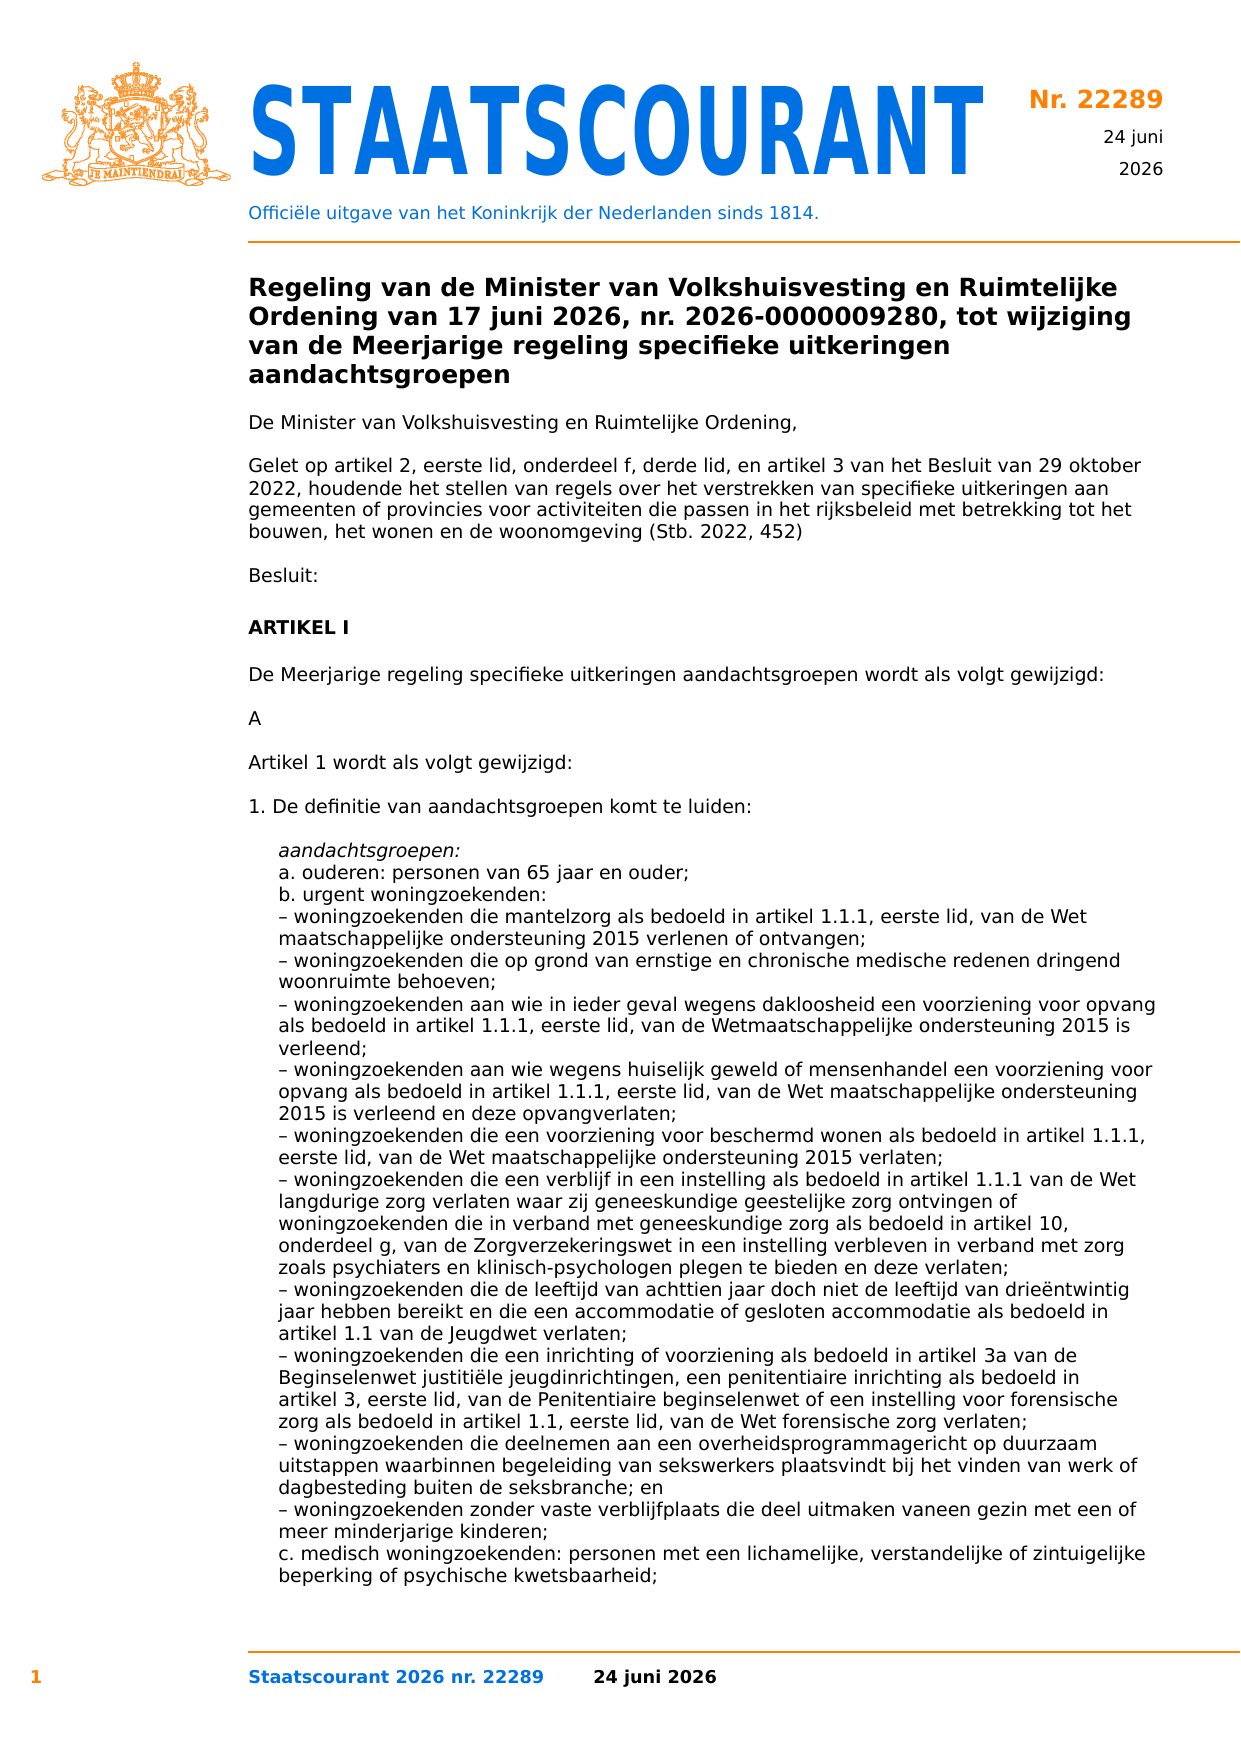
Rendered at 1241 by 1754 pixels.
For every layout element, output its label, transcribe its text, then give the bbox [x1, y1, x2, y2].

text – woningzoekenden die op grond van ernstige en chronische medische redenen dringend woonruimte behoeven; [278, 949, 1163, 993]
table_cell Officiële uitgave van het Koninkrijk der Nederlanden sinds 1814. [248, 203, 1240, 241]
text – woningzoekenden die de leeftijd van achttien jaar doch niet de leeftijd van drieëntwintig jaar hebben bereikt en die een accommodatie of gesloten accommodatie als bedoeld in artikel 1.1 van de Jeugdwet verlaten; [278, 1279, 1163, 1345]
text – woningzoekenden die een verblijf in een instelling als bedoeld in artikel 1.1.1 van de Wet langdurige zorg verlaten waar zij geneeskundige geestelijke zorg ontvingen of woningzoekenden die in verband met geneeskundige zorg als bedoeld in artikel 10, onderdeel g, van de Zorgverzekeringswet in een instelling verbleven in verband met zorg zoals psychiaters en klinisch-psychologen plegen te bieden en deze verlaten; [278, 1169, 1163, 1279]
table_header Nr. 22289 [998, 62, 1240, 121]
text – woningzoekenden die een inrichting of voorziening als bedoeld in artikel 3a van de Beginselenwet justitiële jeugdinrichtingen, een penitentiaire inrichting als bedoeld in artikel 3, eerste lid, van de Penitentiaire beginselenwet of een instelling voor forensische zorg als bedoeld in artikel 1.1, eerste lid, van de Wet forensische zorg verlaten; [278, 1345, 1163, 1433]
text De Minister van Volkshuisvesting en Ruimtelijke Ordening, [248, 412, 1163, 433]
picture [41, 62, 231, 186]
text c. medisch woningzoekenden: personen met een lichamelijke, verstandelijke of zintuigelijke beperking of psychische kwetsbaarheid; [278, 1543, 1163, 1587]
text b. urgent woningzoekenden: [278, 883, 1163, 906]
subtitle ARTIKEL I [248, 617, 1163, 639]
text – woningzoekenden die deelnemen aan een overheidsprogrammagericht op duurzaam uitstappen waarbinnen begeleiding van sekswerkers plaatsvindt bij het vinden van werk of dagbesteding buiten de seksbranche; en [278, 1433, 1163, 1499]
text – woningzoekenden aan wie wegens huiselijk geweld of mensenhandel een voorziening voor opvang als bedoeld in artikel 1.1.1, eerste lid, van de Wet maatschappelijke ondersteuning 2015 is verleend en deze opvangverlaten; [278, 1059, 1163, 1125]
text De Meerjarige regeling specifieke uitkeringen aandachtsgroepen wordt als volgt gewijzigd: [248, 664, 1163, 686]
table_header STAATSCOURANT [248, 62, 998, 203]
table_cell 2026 [998, 153, 1240, 203]
text – woningzoekenden die een voorziening voor beschermd wonen als bedoeld in artikel 1.1.1, eerste lid, van de Wet maatschappelijke ondersteuning 2015 verlaten; [278, 1125, 1163, 1169]
text Gelet op artikel 2, eerste lid, onderdeel f, derde lid, en artikel 3 van het Besluit van 29 oktober 2022, houdende het stellen van regels over het verstrekken van specifieke uitkeringen aan gemeenten of provincies voor activiteiten die passen in het rijksbeleid met betrekking tot het bouwen, het wonen en de woonomgeving (Stb. 2022, 452) [248, 455, 1163, 543]
text 1. De definitie van aandachtsgroepen komt te luiden: [248, 796, 1163, 818]
table_cell 24 juni [998, 121, 1240, 153]
text – woningzoekenden aan wie in ieder geval wegens dakloosheid een voorziening voor opvang als bedoeld in artikel 1.1.1, eerste lid, van de Wetmaatschappelijke ondersteuning 2015 is verleend; [278, 993, 1163, 1059]
text – woningzoekenden zonder vaste verblijfplaats die deel uitmaken vaneen gezin met een of meer minderjarige kinderen; [278, 1499, 1163, 1543]
table_header [25, 62, 248, 241]
text A [248, 708, 1163, 730]
text – woningzoekenden die mantelzorg als bedoeld in artikel 1.1.1, eerste lid, van de Wet maatschappelijke ondersteuning 2015 verlenen of ontvangen; [278, 906, 1163, 949]
subtitle Regeling van de Minister van Volkshuisvesting en Ruimtelijke Ordening van 17 juni 2026, nr. 2026-0000009280, tot wijziging van de Meerjarige regeling specifieke uitkeringen aandachtsgroepen [248, 273, 1163, 390]
text Besluit: [248, 565, 1163, 587]
text a. ouderen: personen van 65 jaar en ouder; [278, 862, 1163, 883]
text aandachtsgroepen: [278, 839, 1163, 862]
text Artikel 1 wordt als volgt gewijzigd: [248, 752, 1163, 774]
